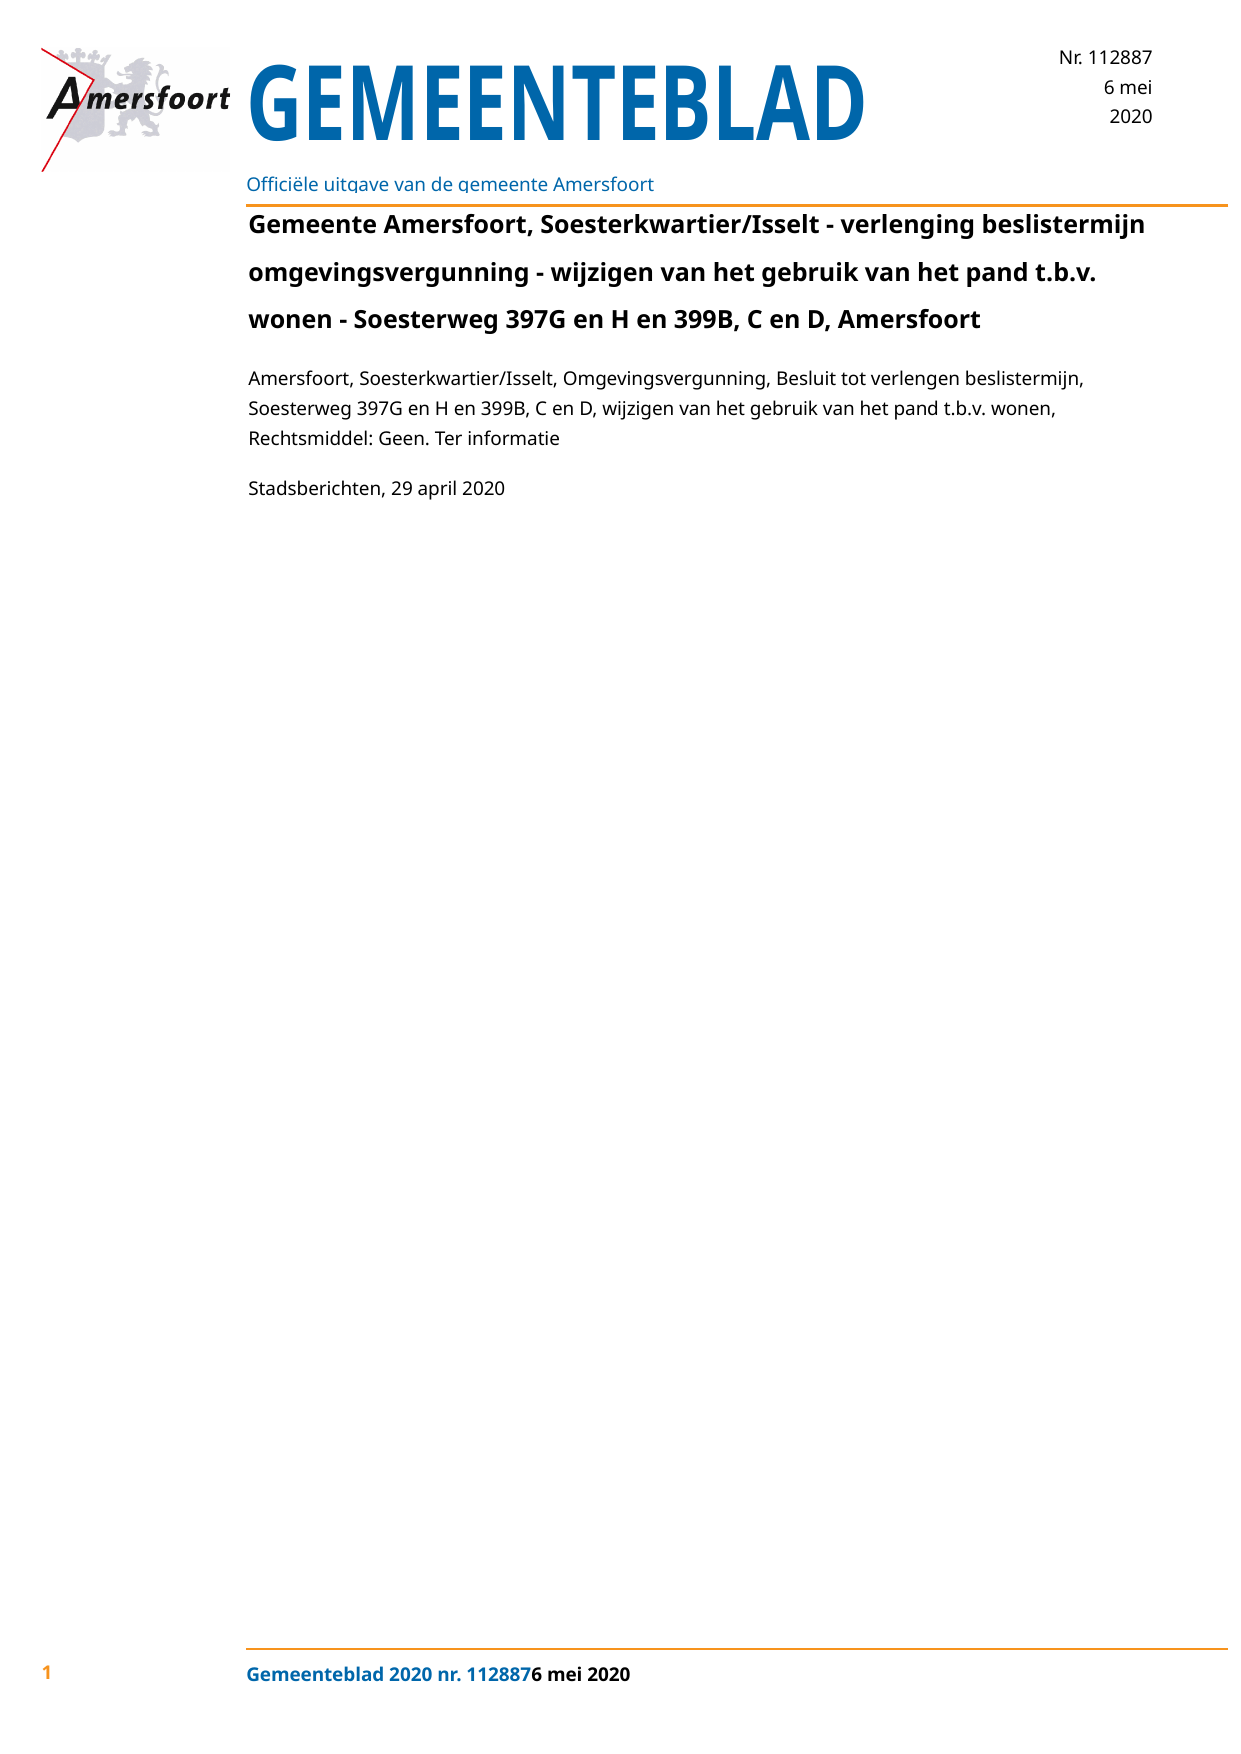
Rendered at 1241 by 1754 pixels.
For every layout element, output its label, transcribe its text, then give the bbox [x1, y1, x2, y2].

text Stadsberichten, 29 april 2020 [248, 475, 1152, 501]
picture [41, 47, 231, 172]
text Amersfoort, Soesterkwartier/Isselt, Omgevingsvergunning, Besluit tot verlengen beslistermijn, Soesterweg 397G en H en 399B, C en D, wijzigen van het gebruik van het pand t.b.v. wonen, Rechtsmiddel: Geen. Ter informatie [248, 366, 1152, 450]
text Gemeente Amersfoort, Soesterkwartier/Isselt - verlenging beslistermijn omgevingsvergunning - wijzigen van het gebruik van het pand t.b.v. wonen - Soesterweg 397G en H en 399B, C en D, Amersfoort [248, 207, 1152, 336]
